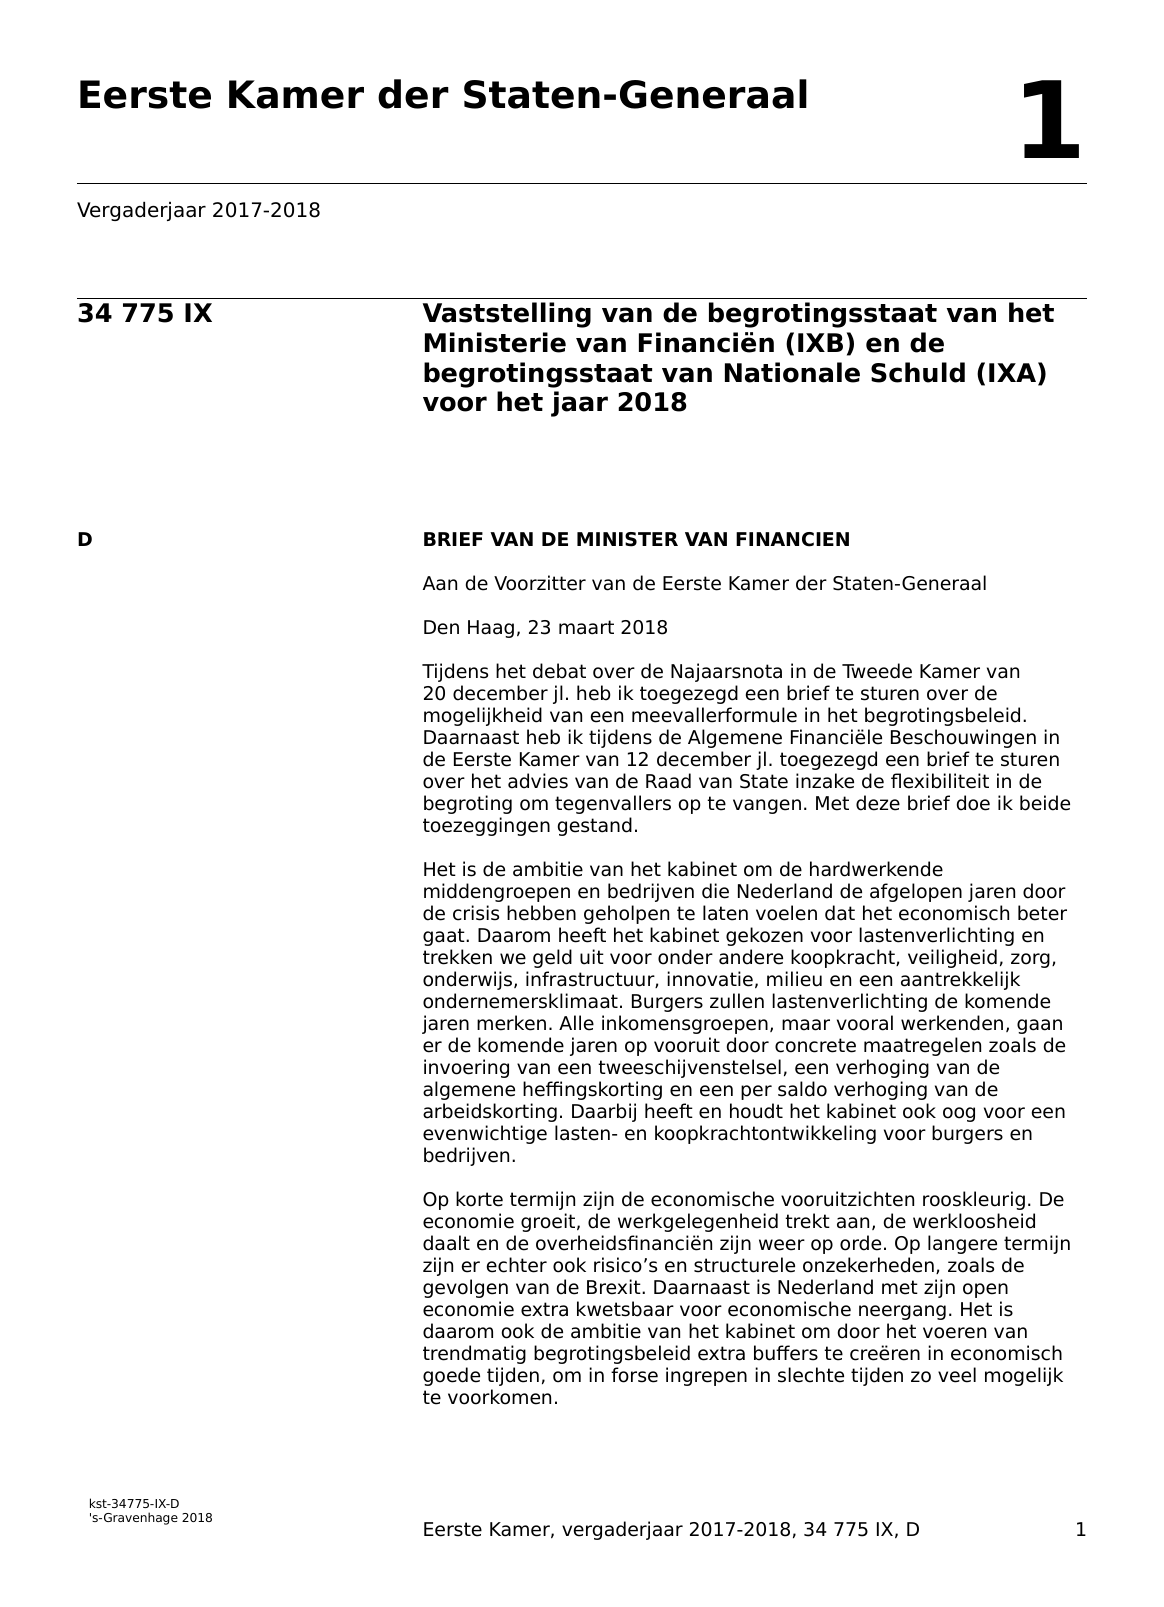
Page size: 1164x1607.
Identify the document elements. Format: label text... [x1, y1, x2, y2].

table_header 1 [886, 59, 1087, 183]
text kst-34775-IX-D [88, 1497, 323, 1511]
table_header Eerste Kamer der Staten-Generaal [77, 59, 886, 183]
subtitle D BRIEF VAN DE MINISTER VAN FINANCIEN [77, 529, 1087, 551]
text Het is de ambitie van het kabinet om de hardwerkende middengroepen en bedrijven die Nederland de afgelopen jaren door de crisis hebben geholpen te laten voelen dat het economisch beter gaat. Daarom heeft het kabinet gekozen voor lastenverlichting en trekken we geld uit voor onder andere koopkracht, veiligheid, zorg, onderwijs, infrastructuur, innovatie, milieu en een aantrekkelijk ondernemersklimaat. Burgers zullen lastenverlichting de komende jaren merken. Alle inkomensgroepen, maar vooral werkenden, gaan er de komende jaren op vooruit door concrete maatregelen zoals de invoering van een tweeschijvenstelsel, een verhoging van de algemene heffingskorting en een per saldo verhoging van de arbeidskorting. Daarbij heeft en houdt het kabinet ook oog voor een evenwichtige lasten- en koopkrachtontwikkeling voor burgers en bedrijven. [422, 859, 1087, 1167]
text 's-Gravenhage 2018 [88, 1511, 323, 1525]
text Op korte termijn zijn de economische vooruitzichten rooskleurig. De economie groeit, de werkgelegenheid trekt aan, de werkloosheid daalt en de overheidsfinanciën zijn weer op orde. Op langere termijn zijn er echter ook risico’s en structurele onzekerheden, zoals de gevolgen van de Brexit. Daarnaast is Nederland met zijn open economie extra kwetsbaar voor economische neergang. Het is daarom ook de ambitie van het kabinet om door het voeren van trendmatig begrotingsbeleid extra buffers te creëren in economisch goede tijden, om in forse ingrepen in slechte tijden zo veel mogelijk te voorkomen. [422, 1189, 1087, 1409]
text Aan de Voorzitter van de Eerste Kamer der Staten-Generaal [422, 573, 1087, 595]
subtitle 34 775 IX Vaststelling van de begrotingsstaat van het Ministerie van Financiën (IXB) en de begrotingsstaat van Nationale Schuld (IXA) voor het jaar 2018 [77, 299, 1087, 418]
text Den Haag, 23 maart 2018 [422, 617, 1087, 639]
text Tijdens het debat over de Najaarsnota in de Tweede Kamer van 20 december jl. heb ik toegezegd een brief te sturen over de mogelijkheid van een meevallerformule in het begrotingsbeleid. Daarnaast heb ik tijdens de Algemene Financiële Beschouwingen in de Eerste Kamer van 12 december jl. toegezegd een brief te sturen over het advies van de Raad van State inzake de flexibiliteit in de begroting om tegenvallers op te vangen. Met deze brief doe ik beide toezeggingen gestand. [422, 661, 1087, 837]
table_cell Vergaderjaar 2017-2018 [77, 184, 1087, 298]
